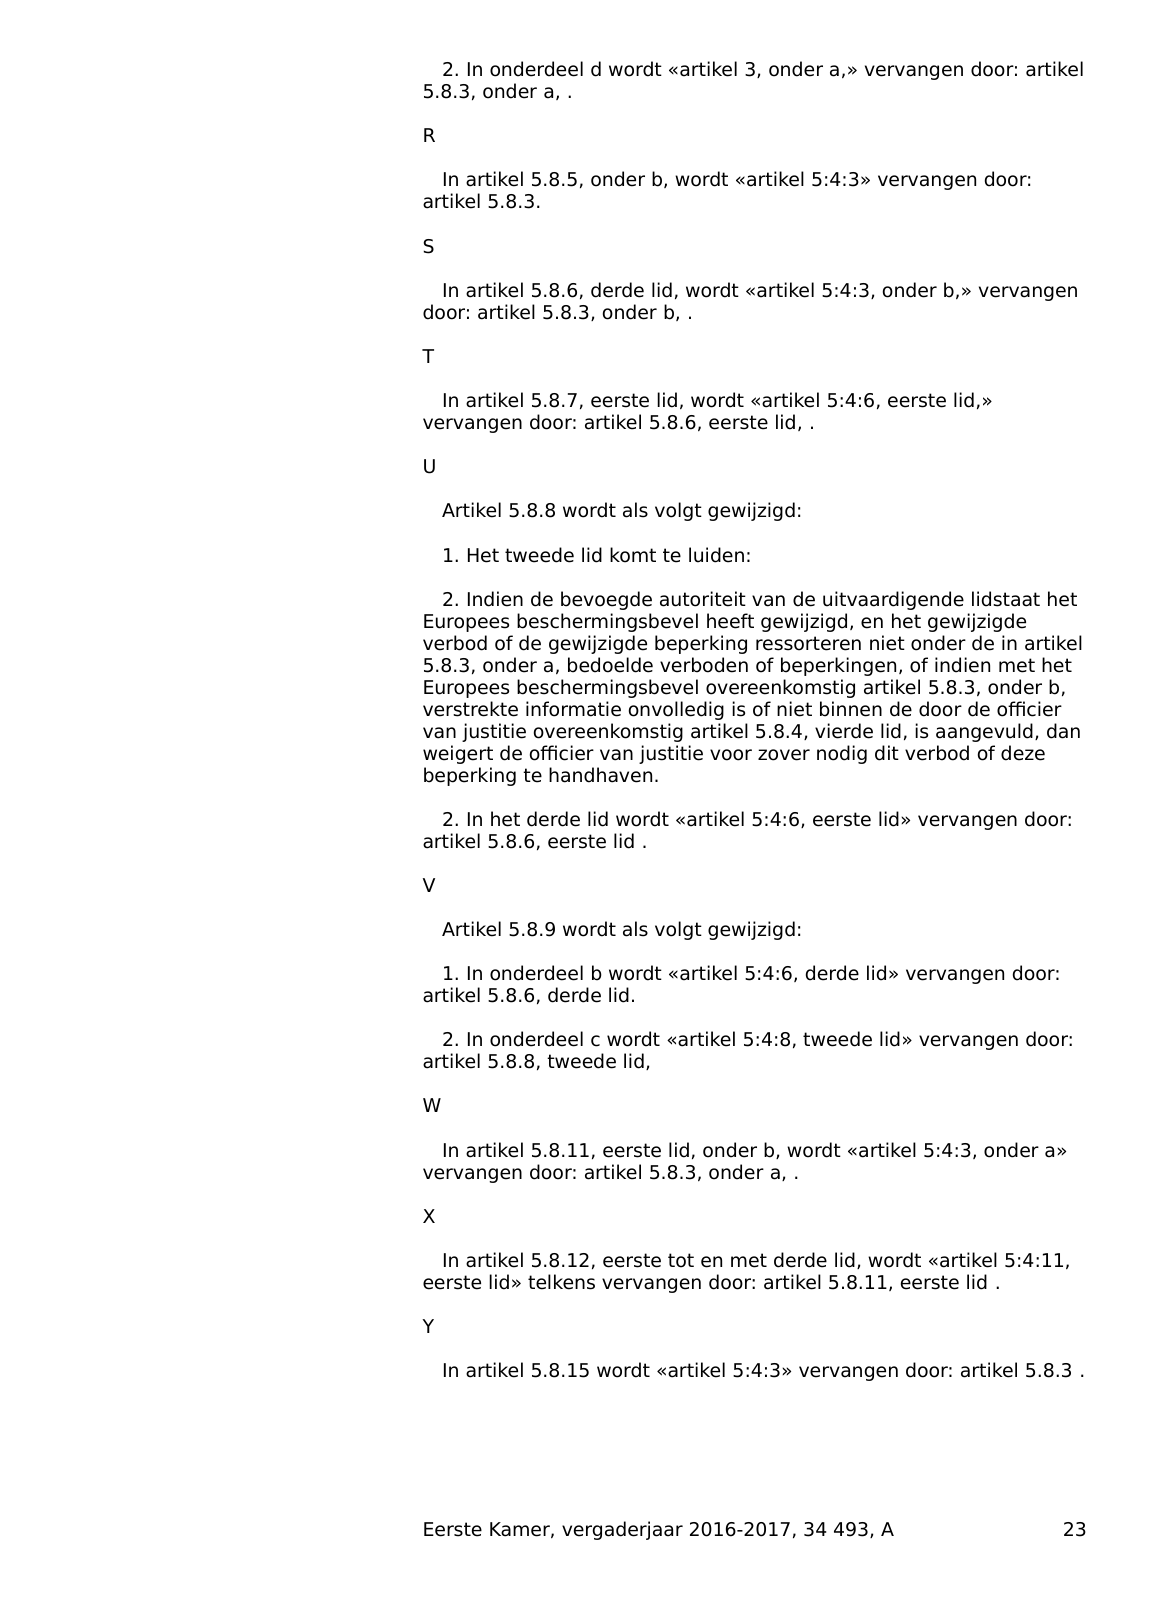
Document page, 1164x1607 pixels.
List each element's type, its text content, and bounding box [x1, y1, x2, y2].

text T [422, 346, 1087, 368]
text Artikel 5.8.9 wordt als volgt gewijzigd: [422, 919, 1087, 941]
text 2. In onderdeel d wordt «artikel 3, onder a,» vervangen door: artikel 5.8.3, onder a, . [422, 59, 1087, 103]
text W [422, 1095, 1087, 1117]
text S [422, 236, 1087, 257]
text 2. In onderdeel c wordt «artikel 5:4:8, tweede lid» vervangen door: artikel 5.8.8, tweede lid, [422, 1029, 1087, 1073]
text 1. In onderdeel b wordt «artikel 5:4:6, derde lid» vervangen door: artikel 5.8.6, derde lid. [422, 963, 1087, 1007]
text In artikel 5.8.11, eerste lid, onder b, wordt «artikel 5:4:3, onder a» vervangen door: artikel 5.8.3, onder a, . [422, 1139, 1087, 1183]
text U [422, 456, 1087, 478]
text 1. Het tweede lid komt te luiden: [422, 544, 1087, 566]
text In artikel 5.8.7, eerste lid, wordt «artikel 5:4:6, eerste lid,» vervangen door: artikel 5.8.6, eerste lid, . [422, 390, 1087, 434]
text In artikel 5.8.12, eerste tot en met derde lid, wordt «artikel 5:4:11, eerste lid» telkens vervangen door: artikel 5.8.11, eerste lid . [422, 1250, 1087, 1294]
text 2. In het derde lid wordt «artikel 5:4:6, eerste lid» vervangen door: artikel 5.8.6, eerste lid . [422, 809, 1087, 853]
text Artikel 5.8.8 wordt als volgt gewijzigd: [422, 500, 1087, 522]
text 2. Indien de bevoegde autoriteit van de uitvaardigende lidstaat het Europees beschermingsbevel heeft gewijzigd, en het gewijzigde verbod of de gewijzigde beperking ressorteren niet onder de in artikel 5.8.3, onder a, bedoelde verboden of beperkingen, of indien met het Europees beschermingsbevel overeenkomstig artikel 5.8.3, onder b, verstrekte informatie onvolledig is of niet binnen de door de officier van justitie overeenkomstig artikel 5.8.4, vierde lid, is aangevuld, dan weigert de officier van justitie voor zover nodig dit verbod of deze beperking te handhaven. [422, 589, 1087, 786]
text In artikel 5.8.15 wordt «artikel 5:4:3» vervangen door: artikel 5.8.3 . [422, 1360, 1087, 1382]
text In artikel 5.8.6, derde lid, wordt «artikel 5:4:3, onder b,» vervangen door: artikel 5.8.3, onder b, . [422, 280, 1087, 324]
text V [422, 875, 1087, 897]
text R [422, 125, 1087, 147]
text Y [422, 1316, 1087, 1338]
text X [422, 1206, 1087, 1228]
text In artikel 5.8.5, onder b, wordt «artikel 5:4:3» vervangen door: artikel 5.8.3. [422, 169, 1087, 213]
